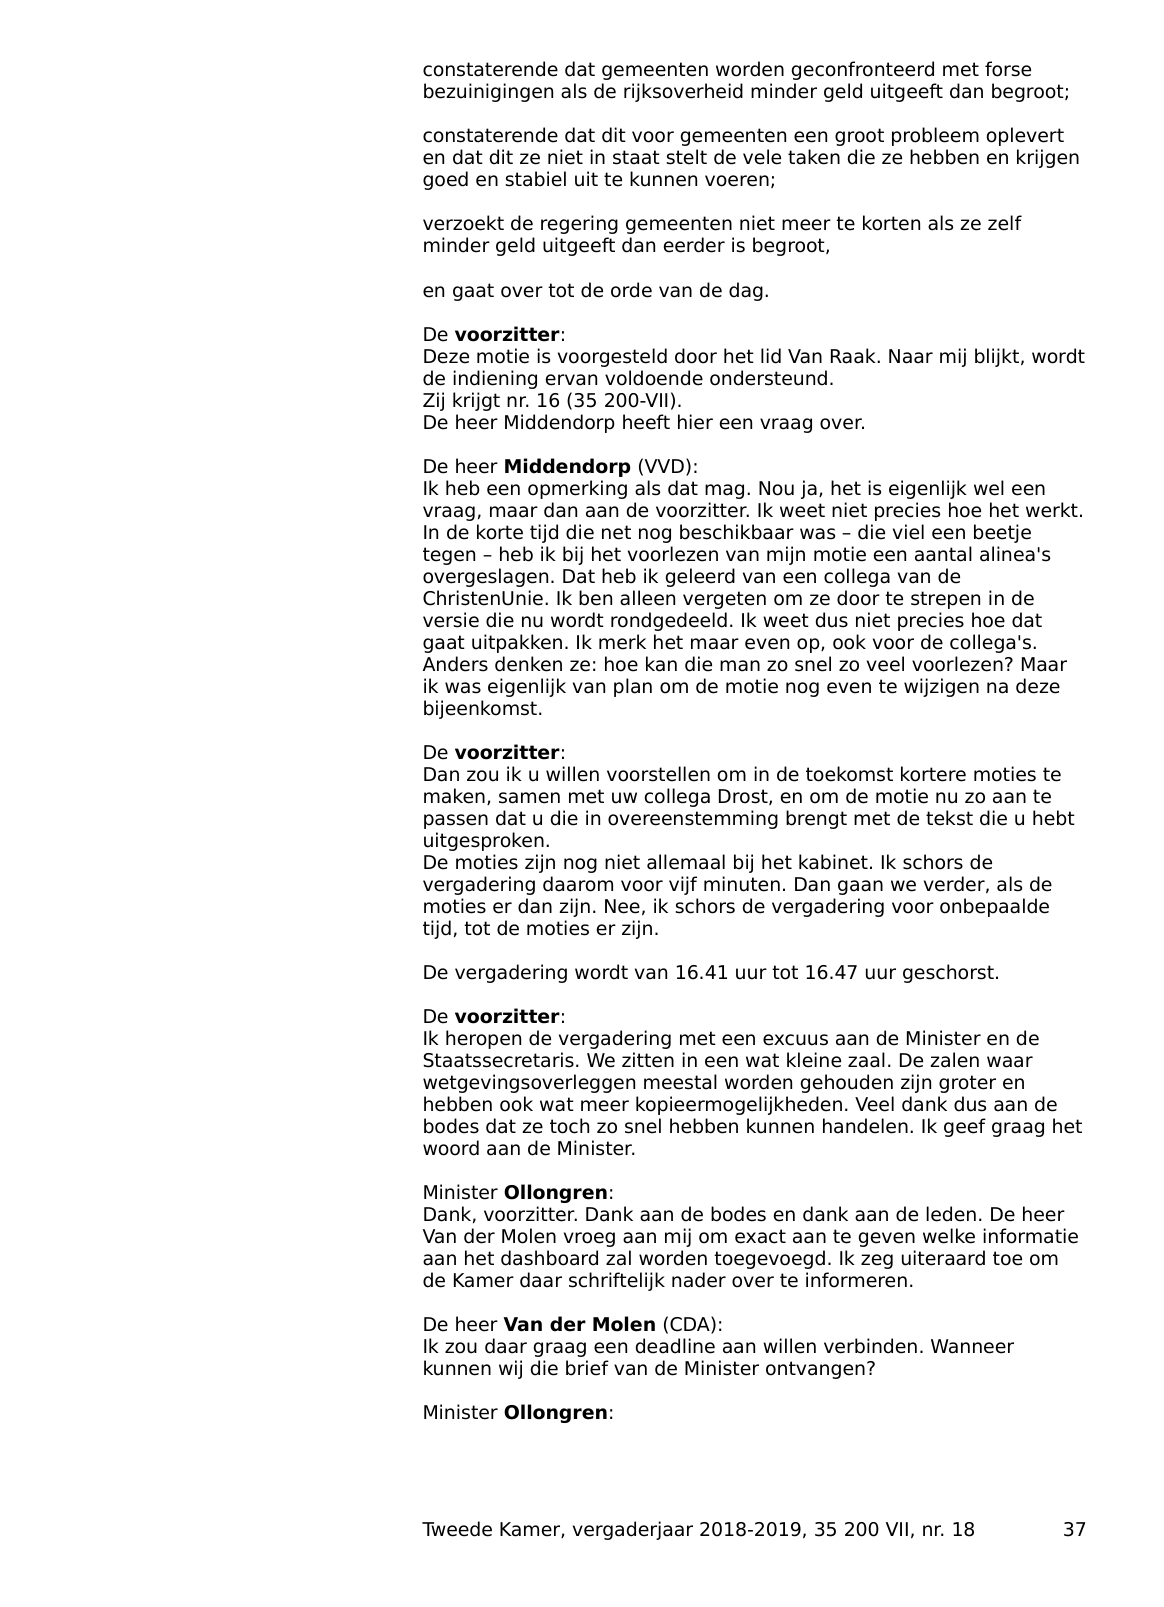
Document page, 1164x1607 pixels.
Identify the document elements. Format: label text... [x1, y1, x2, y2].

text en gaat over tot de orde van de dag. [422, 279, 1087, 301]
text De voorzitter: [422, 324, 1087, 346]
text De voorzitter: [422, 742, 1087, 764]
text Dank, voorzitter. Dank aan de bodes en dank aan de leden. De heer Van der Molen vroeg aan mij om exact aan te geven welke informatie aan het dashboard zal worden toegevoegd. Ik zeg uiteraard toe om de Kamer daar schriftelijk nader over te informeren. [422, 1204, 1087, 1292]
text constaterende dat gemeenten worden geconfronteerd met forse bezuinigingen als de rijksoverheid minder geld uitgeeft dan begroot; [422, 59, 1087, 103]
text Ik heropen de vergadering met een excuus aan de Minister en de Staatssecretaris. We zitten in een wat kleine zaal. De zalen waar wetgevingsoverleggen meestal worden gehouden zijn groter en hebben ook wat meer kopieermogelijkheden. Veel dank dus aan de bodes dat ze toch zo snel hebben kunnen handelen. Ik geef graag het woord aan de Minister. [422, 1028, 1087, 1160]
text constaterende dat dit voor gemeenten een groot probleem oplevert en dat dit ze niet in staat stelt de vele taken die ze hebben en krijgen goed en stabiel uit te kunnen voeren; [422, 125, 1087, 191]
text Dan zou ik u willen voorstellen om in de toekomst kortere moties te maken, samen met uw collega Drost, en om de motie nu zo aan te passen dat u die in overeenstemming brengt met de tekst die u hebt uitgesproken. [422, 764, 1087, 852]
text De heer Middendorp heeft hier een vraag over. [422, 412, 1087, 433]
text Minister Ollongren: [422, 1182, 1087, 1204]
text De vergadering wordt van 16.41 uur tot 16.47 uur geschorst. [422, 962, 1087, 984]
text Zij krijgt nr. 16 (35 200-VII). [422, 389, 1087, 412]
text verzoekt de regering gemeenten niet meer te korten als ze zelf minder geld uitgeeft dan eerder is begroot, [422, 213, 1087, 257]
text Ik heb een opmerking als dat mag. Nou ja, het is eigenlijk wel een vraag, maar dan aan de voorzitter. Ik weet niet precies hoe het werkt. In de korte tijd die net nog beschikbaar was – die viel een beetje tegen – heb ik bij het voorlezen van mijn motie een aantal alinea's overgeslagen. Dat heb ik geleerd van een collega van de ChristenUnie. Ik ben alleen vergeten om ze door te strepen in de versie die nu wordt rondgedeeld. Ik weet dus niet precies hoe dat gaat uitpakken. Ik merk het maar even op, ook voor de collega's. Anders denken ze: hoe kan die man zo snel zo veel voorlezen? Maar ik was eigenlijk van plan om de motie nog even te wijzigen na deze bijeenkomst. [422, 478, 1087, 719]
text Ik zou daar graag een deadline aan willen verbinden. Wanneer kunnen wij die brief van de Minister ontvangen? [422, 1336, 1087, 1380]
text De moties zijn nog niet allemaal bij het kabinet. Ik schors de vergadering daarom voor vijf minuten. Dan gaan we verder, als de moties er dan zijn. Nee, ik schors de vergadering voor onbepaalde tijd, tot de moties er zijn. [422, 852, 1087, 939]
text De voorzitter: [422, 1006, 1087, 1028]
text Minister Ollongren: [422, 1402, 1087, 1424]
text Deze motie is voorgesteld door het lid Van Raak. Naar mij blijkt, wordt de indiening ervan voldoende ondersteund. [422, 346, 1087, 389]
text De heer Van der Molen (CDA): [422, 1314, 1087, 1336]
text De heer Middendorp (VVD): [422, 456, 1087, 478]
